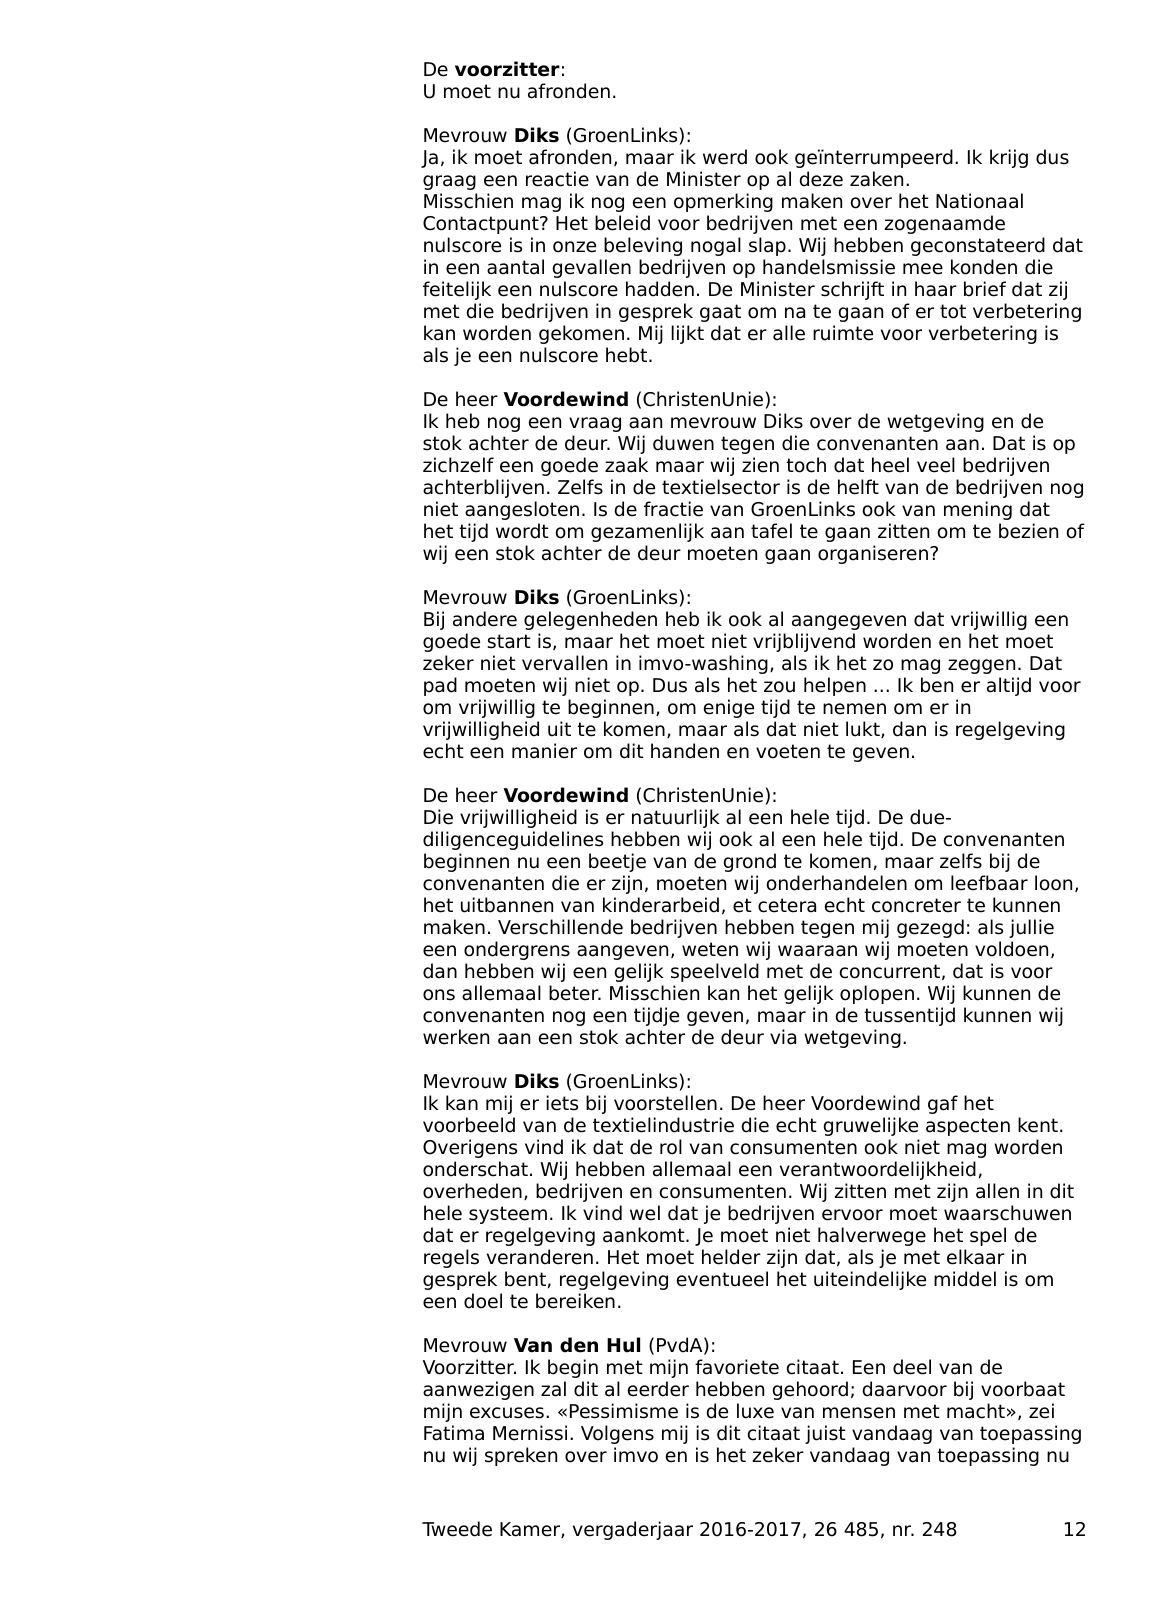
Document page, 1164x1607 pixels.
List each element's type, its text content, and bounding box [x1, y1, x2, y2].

text Die vrijwilligheid is er natuurlijk al een hele tijd. De due-diligenceguidelines hebben wij ook al een hele tijd. De convenanten beginnen nu een beetje van de grond te komen, maar zelfs bij de convenanten die er zijn, moeten wij onderhandelen om leefbaar loon, het uitbannen van kinderarbeid, et cetera echt concreter te kunnen maken. Verschillende bedrijven hebben tegen mij gezegd: als jullie een ondergrens aangeven, weten wij waaraan wij moeten voldoen, dan hebben wij een gelijk speelveld met de concurrent, dat is voor ons allemaal beter. Misschien kan het gelijk oplopen. Wij kunnen de convenanten nog een tijdje geven, maar in de tussentijd kunnen wij werken aan een stok achter de deur via wetgeving. [422, 807, 1087, 1049]
text Mevrouw Van den Hul (PvdA): [422, 1335, 1087, 1357]
text Ik heb nog een vraag aan mevrouw Diks over de wetgeving en de stok achter de deur. Wij duwen tegen die convenanten aan. Dat is op zichzelf een goede zaak maar wij zien toch dat heel veel bedrijven achterblijven. Zelfs in de textielsector is de helft van de bedrijven nog niet aangesloten. Is de fractie van GroenLinks ook van mening dat het tijd wordt om gezamenlijk aan tafel te gaan zitten om te bezien of wij een stok achter de deur moeten gaan organiseren? [422, 411, 1087, 565]
text U moet nu afronden. [422, 81, 1087, 103]
text De voorzitter: [422, 59, 1087, 81]
text Bij andere gelegenheden heb ik ook al aangegeven dat vrijwillig een goede start is, maar het moet niet vrijblijvend worden en het moet zeker niet vervallen in imvo-washing, als ik het zo mag zeggen. Dat pad moeten wij niet op. Dus als het zou helpen ... Ik ben er altijd voor om vrijwillig te beginnen, om enige tijd te nemen om er in vrijwilligheid uit te komen, maar als dat niet lukt, dan is regelgeving echt een manier om dit handen en voeten te geven. [422, 609, 1087, 763]
text Mevrouw Diks (GroenLinks): [422, 1071, 1087, 1093]
text De heer Voordewind (ChristenUnie): [422, 785, 1087, 807]
text De heer Voordewind (ChristenUnie): [422, 389, 1087, 411]
text Misschien mag ik nog een opmerking maken over het Nationaal Contactpunt? Het beleid voor bedrijven met een zogenaamde nulscore is in onze beleving nogal slap. Wij hebben geconstateerd dat in een aantal gevallen bedrijven op handelsmissie mee konden die feitelijk een nulscore hadden. De Minister schrijft in haar brief dat zij met die bedrijven in gesprek gaat om na te gaan of er tot verbetering kan worden gekomen. Mij lijkt dat er alle ruimte voor verbetering is als je een nulscore hebt. [422, 191, 1087, 367]
text Voorzitter. Ik begin met mijn favoriete citaat. Een deel van de aanwezigen zal dit al eerder hebben gehoord; daarvoor bij voorbaat mijn excuses. «Pessimisme is de luxe van mensen met macht», zei Fatima Mernissi. Volgens mij is dit citaat juist vandaag van toepassing nu wij spreken over imvo en is het zeker vandaag van toepassing nu [422, 1357, 1087, 1467]
text Ja, ik moet afronden, maar ik werd ook geïnterrumpeerd. Ik krijg dus graag een reactie van de Minister op al deze zaken. [422, 147, 1087, 191]
text Ik kan mij er iets bij voorstellen. De heer Voordewind gaf het voorbeeld van de textielindustrie die echt gruwelijke aspecten kent. Overigens vind ik dat de rol van consumenten ook niet mag worden onderschat. Wij hebben allemaal een verantwoordelijkheid, overheden, bedrijven en consumenten. Wij zitten met zijn allen in dit hele systeem. Ik vind wel dat je bedrijven ervoor moet waarschuwen dat er regelgeving aankomt. Je moet niet halverwege het spel de regels veranderen. Het moet helder zijn dat, als je met elkaar in gesprek bent, regelgeving eventueel het uiteindelijke middel is om een doel te bereiken. [422, 1093, 1087, 1313]
text Mevrouw Diks (GroenLinks): [422, 587, 1087, 609]
text Mevrouw Diks (GroenLinks): [422, 125, 1087, 147]
